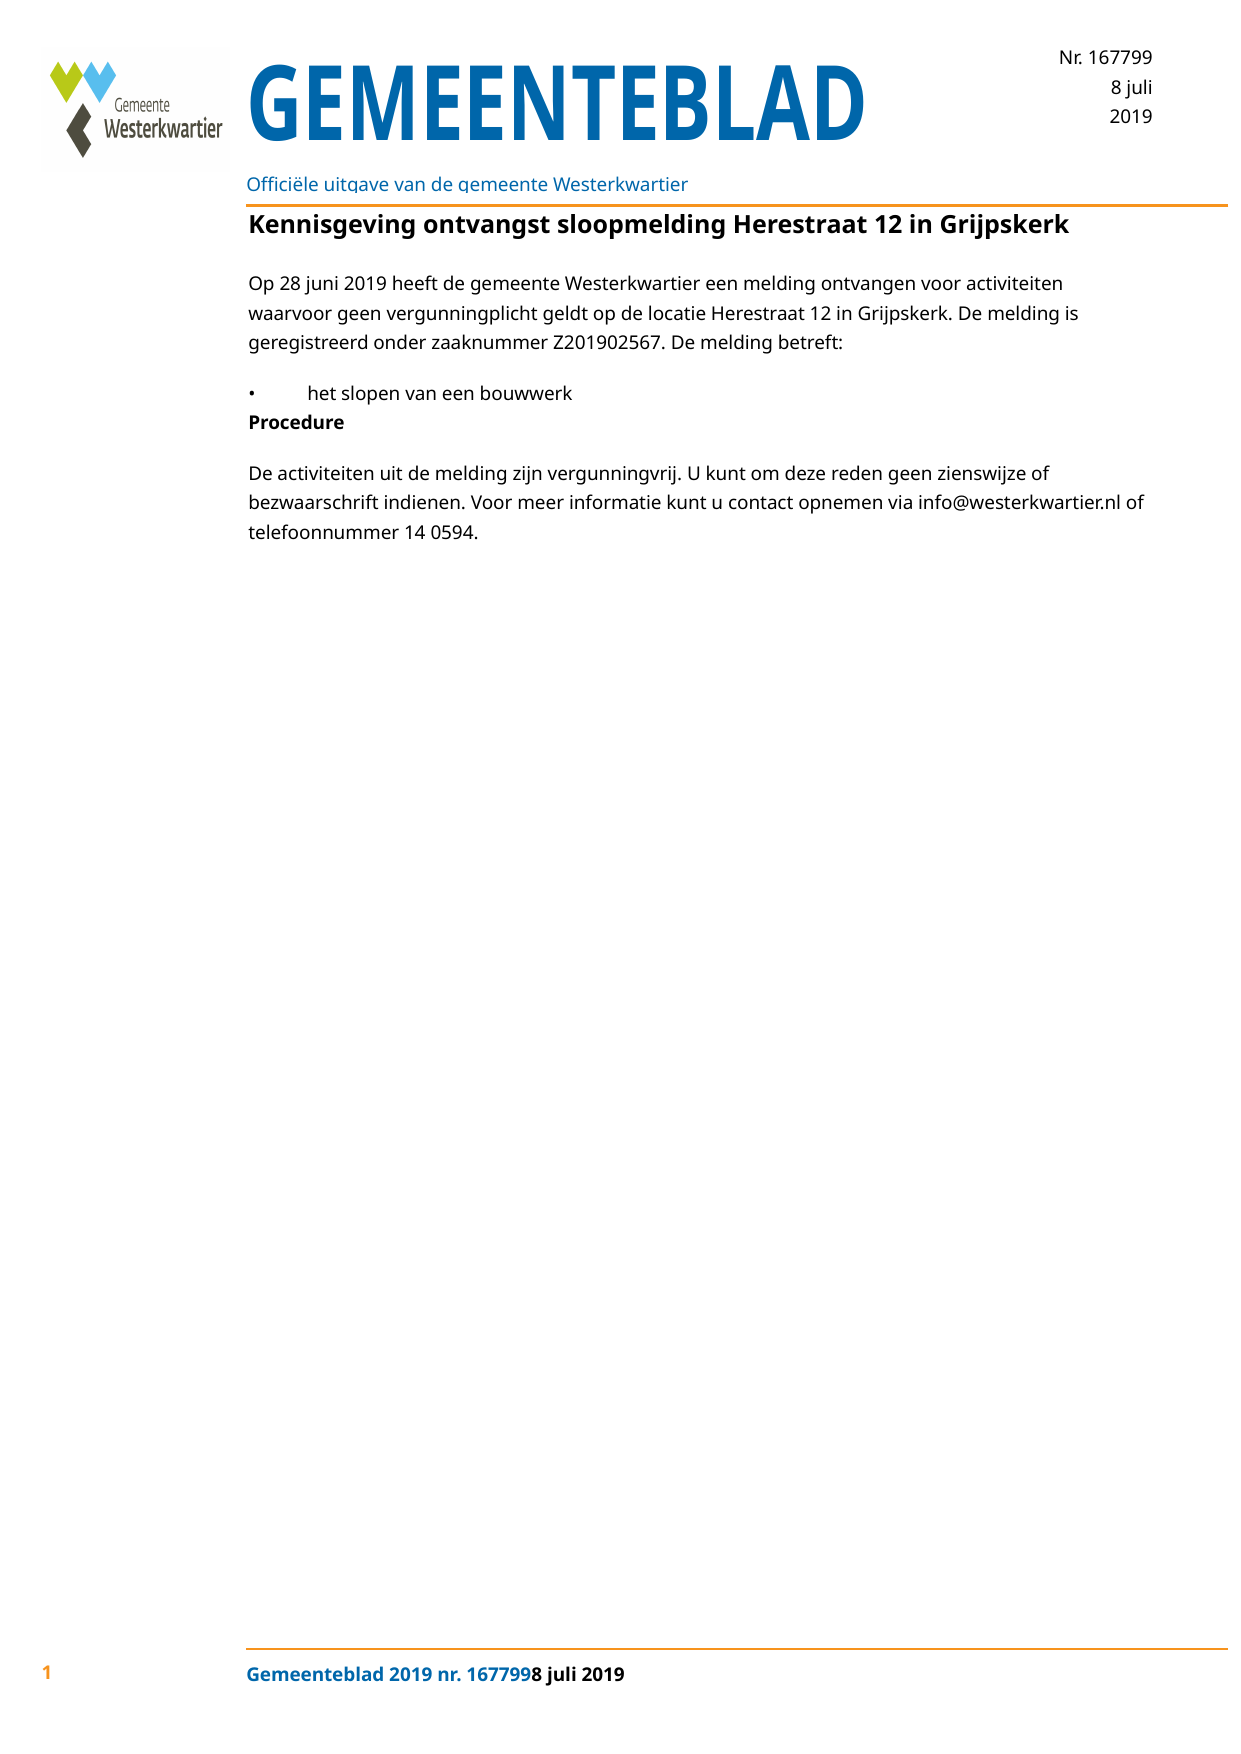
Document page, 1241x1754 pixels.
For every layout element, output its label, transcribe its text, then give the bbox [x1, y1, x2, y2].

text Procedure [248, 409, 1152, 435]
picture [41, 47, 231, 172]
text Op 28 juni 2019 heeft de gemeente Westerkwartier een melding ontvangen voor activiteiten waarvoor geen vergunningplicht geldt op de locatie Herestraat 12 in Grijpskerk. De melding is geregistreerd onder zaaknummer Z201902567. De melding betreft: [248, 270, 1152, 355]
text De activiteiten uit de melding zijn vergunningvrij. U kunt om deze reden geen zienswijze of bezwaarschrift indienen. Voor meer informatie kunt u contact opnemen via info@westerkwartier.nl of telefoonnummer 14 0594. [248, 460, 1152, 545]
text Kennisgeving ontvangst sloopmelding Herestraat 12 in Grijpskerk [248, 207, 1152, 241]
list het slopen van een bouwwerk [248, 380, 1152, 406]
